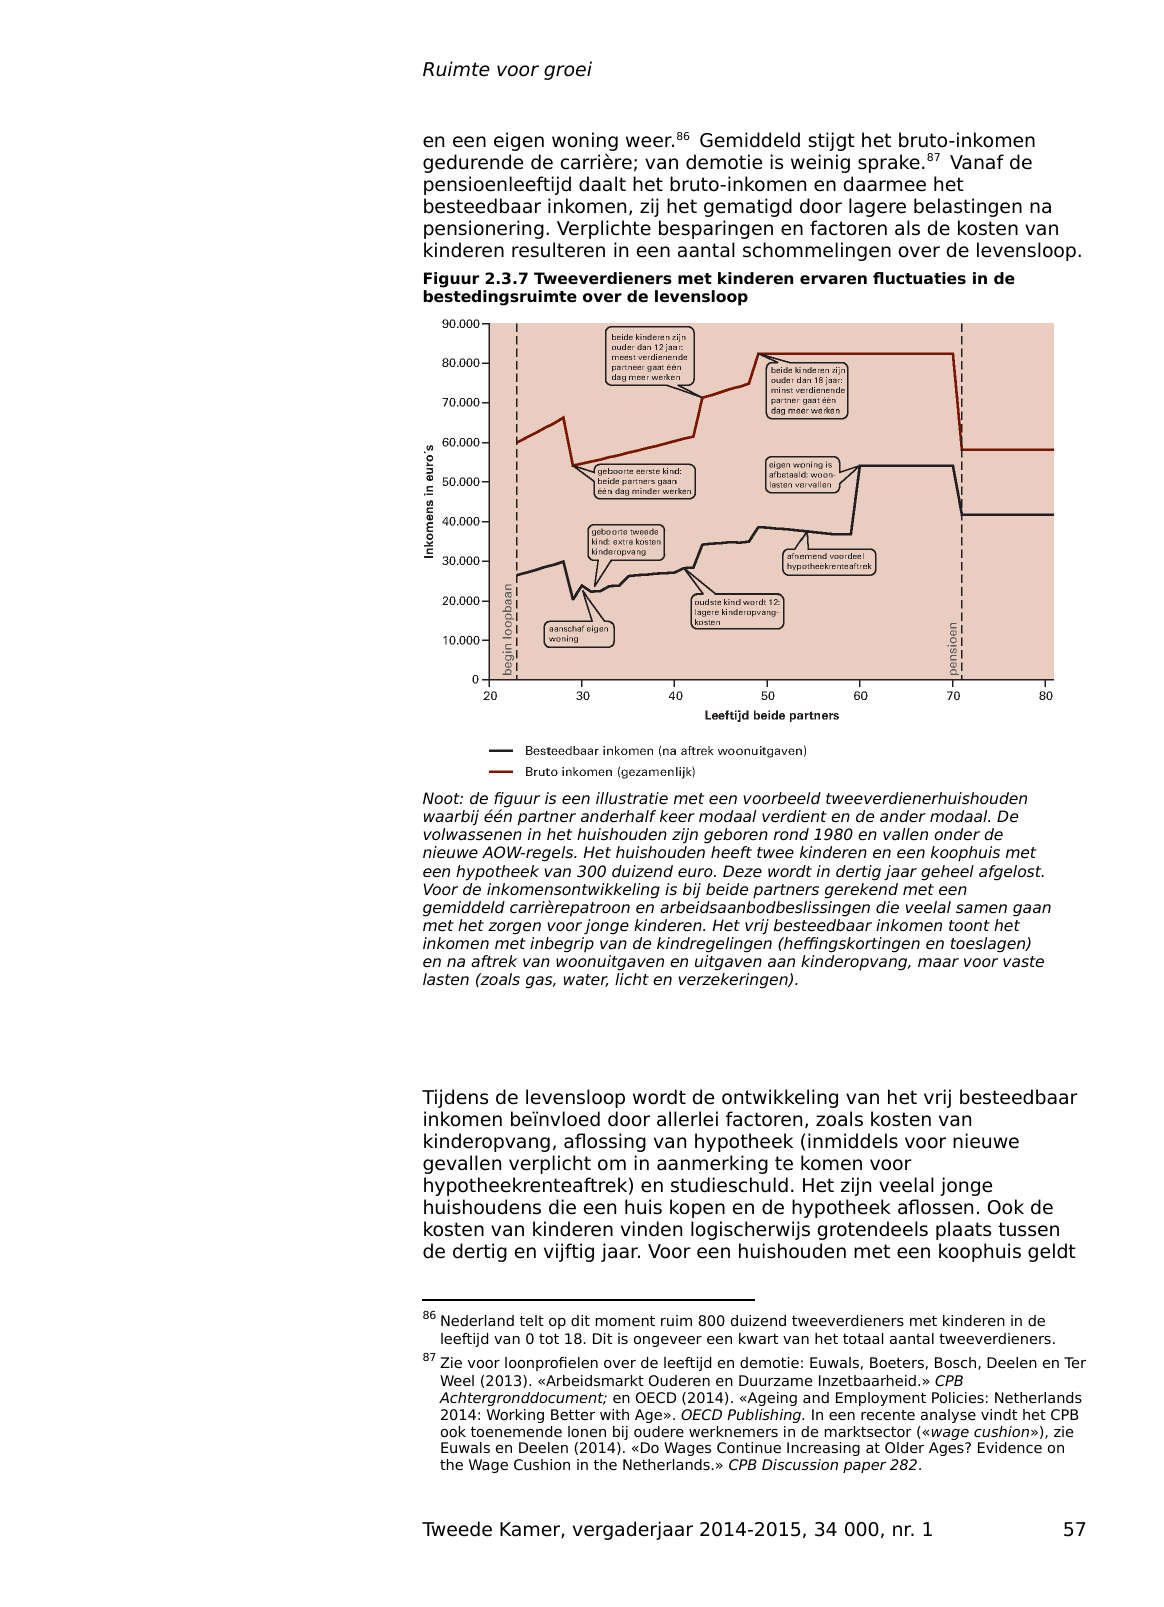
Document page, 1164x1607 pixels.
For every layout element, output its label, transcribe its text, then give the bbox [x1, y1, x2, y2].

text Noot: de figuur is een illustratie met een voorbeeld tweeverdienerhuishouden waarbij één partner anderhalf keer modaal verdient en de ander modaal. De volwassenen in het huishouden zijn geboren rond 1980 en vallen onder de nieuwe AOW-regels. Het huishouden heeft twee kinderen en een koophuis met een hypotheek van 300 duizend euro. Deze wordt in dertig jaar geheel afgelost. Voor de inkomensontwikkeling is bij beide partners gerekend met een gemiddeld carrièrepatroon en arbeidsaanbodbeslissingen die veelal samen gaan met het zorgen voor jonge kinderen. Het vrij besteedbaar inkomen toont het inkomen met inbegrip van de kindregelingen (heffingskortingen en toeslagen) en na aftrek van woonuitgaven en uitgaven aan kinderopvang, maar voor vaste lasten (zoals gas, water, licht en verzekeringen). [422, 790, 1054, 989]
text en een eigen woning weer. Gemiddeld stijgt het bruto-inkomen gedurende de carrière; van demotie is weinig sprake. Vanaf de pensioenleeftijd daalt het bruto-inkomen en daarmee het besteedbaar inkomen, zij het gematigd door lagere belastingen na pensionering. Verplichte besparingen en factoren als de kosten van kinderen resulteren in een aantal schommelingen over de levensloop. [422, 130, 1087, 262]
text Nederland telt op dit moment ruim 800 duizend tweeverdieners met kinderen in de leeftijd van 0 tot 18. Dit is ongeveer een kwart van het totaal aantal tweeverdieners. [422, 1309, 1087, 1348]
text Figuur 2.3.7 Tweeverdieners met kinderen ervaren fluctuaties in de bestedingsruimte over de levensloop [422, 270, 1054, 306]
picture [422, 317, 1055, 779]
text Tijdens de levensloop wordt de ontwikkeling van het vrij besteedbaar inkomen beïnvloed door allerlei factoren, zoals kosten van kinderopvang, aflossing van hypotheek (inmiddels voor nieuwe gevallen verplicht om in aanmerking te komen voor hypotheekrenteaftrek) en studieschuld. Het zijn veelal jonge huishoudens die een huis kopen en de hypotheek aflossen. Ook de kosten van kinderen vinden logischerwijs grotendeels plaats tussen de dertig en vijftig jaar. Voor een huishouden met een koophuis geldt [422, 1087, 1087, 1262]
text Zie voor loonprofielen over de leeftijd en demotie: Euwals, Boeters, Bosch, Deelen en Ter Weel (2013). «Arbeidsmarkt Ouderen en Duurzame Inzetbaarheid.» CPB Achtergronddocument; en OECD (2014). «Ageing and Employment Policies: Netherlands 2014: Working Better with Age». OECD Publishing. In een recente analyse vindt het CPB ook toenemende lonen bij oudere werknemers in de marktsector («wage cushion»), zie Euwals en Deelen (2014). «Do Wages Continue Increasing at Older Ages? Evidence on the Wage Cushion in the Netherlands.» CPB Discussion paper 282. [422, 1351, 1087, 1474]
